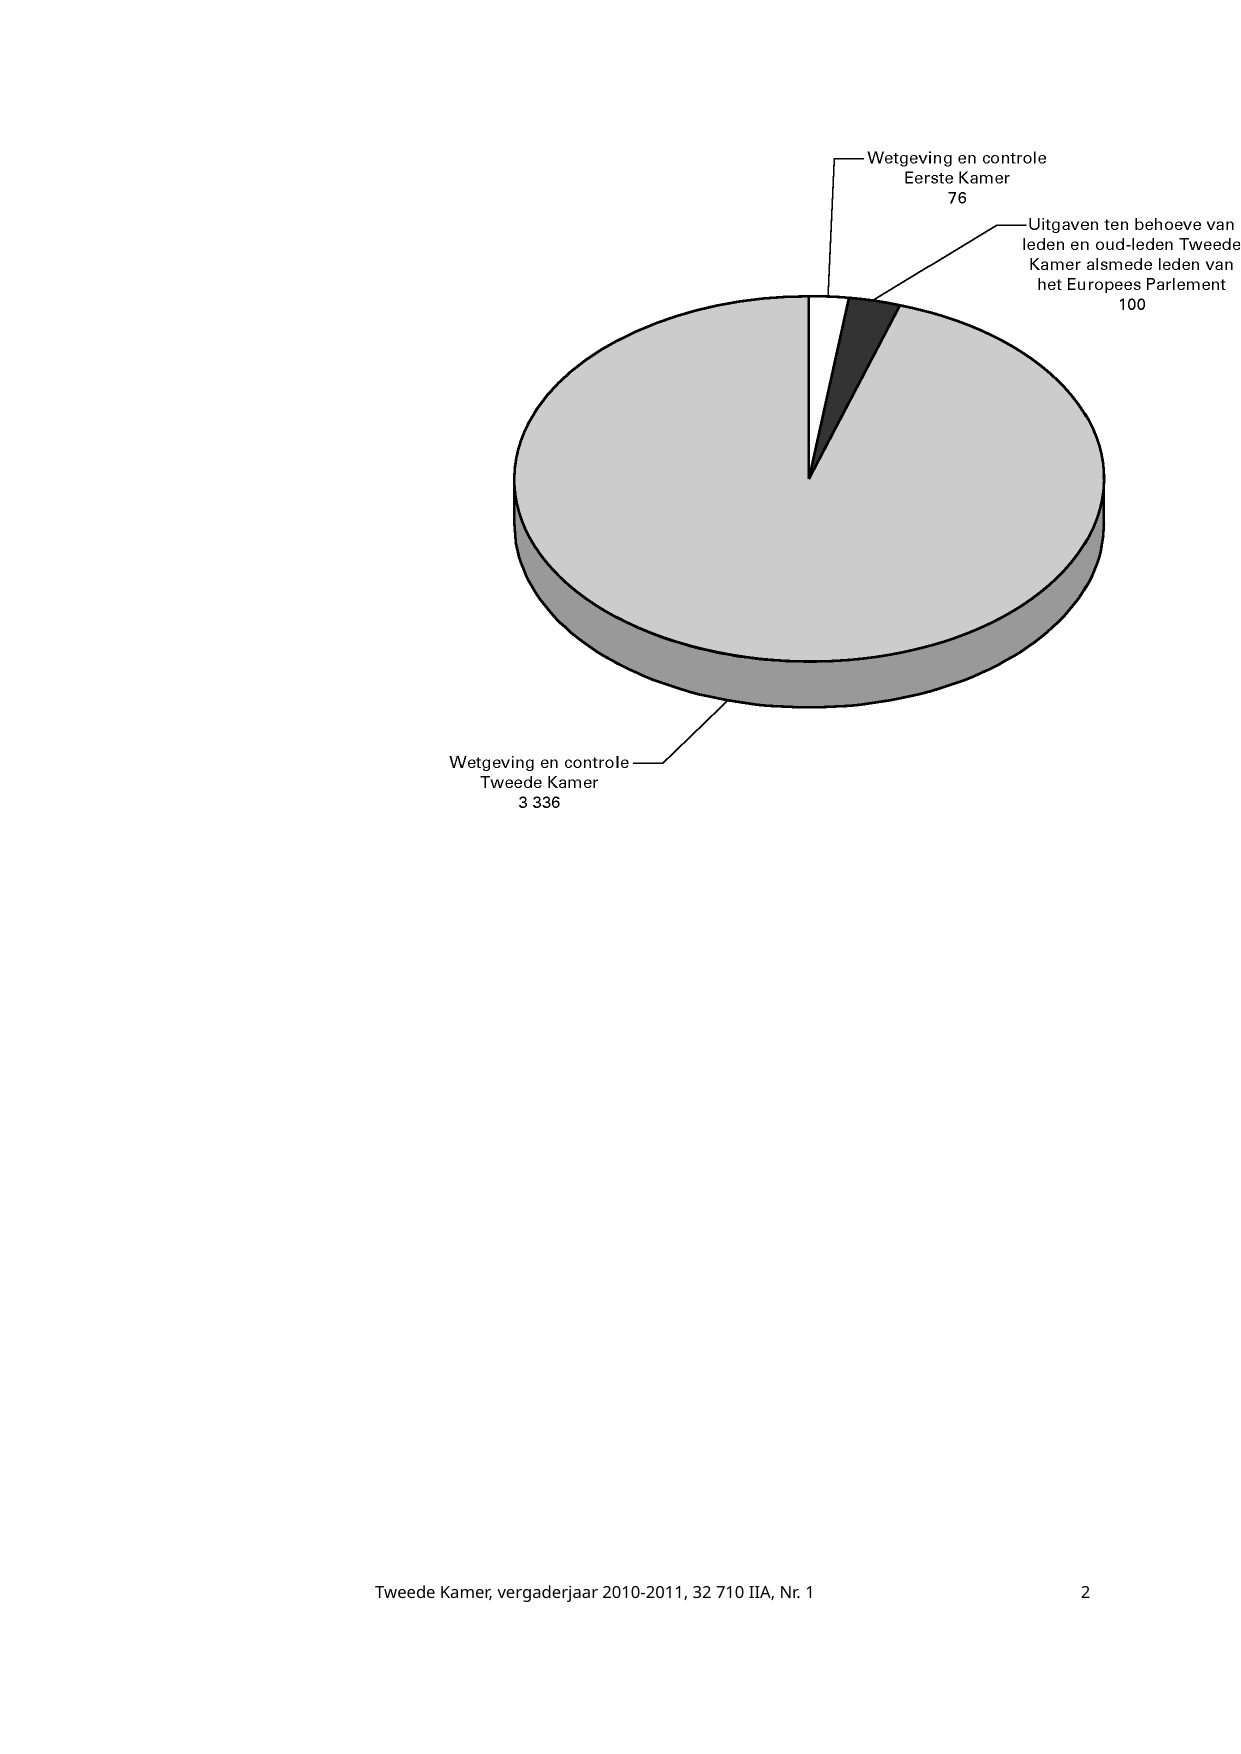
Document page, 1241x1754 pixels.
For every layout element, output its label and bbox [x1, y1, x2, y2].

picture [305, 150, 1241, 812]
